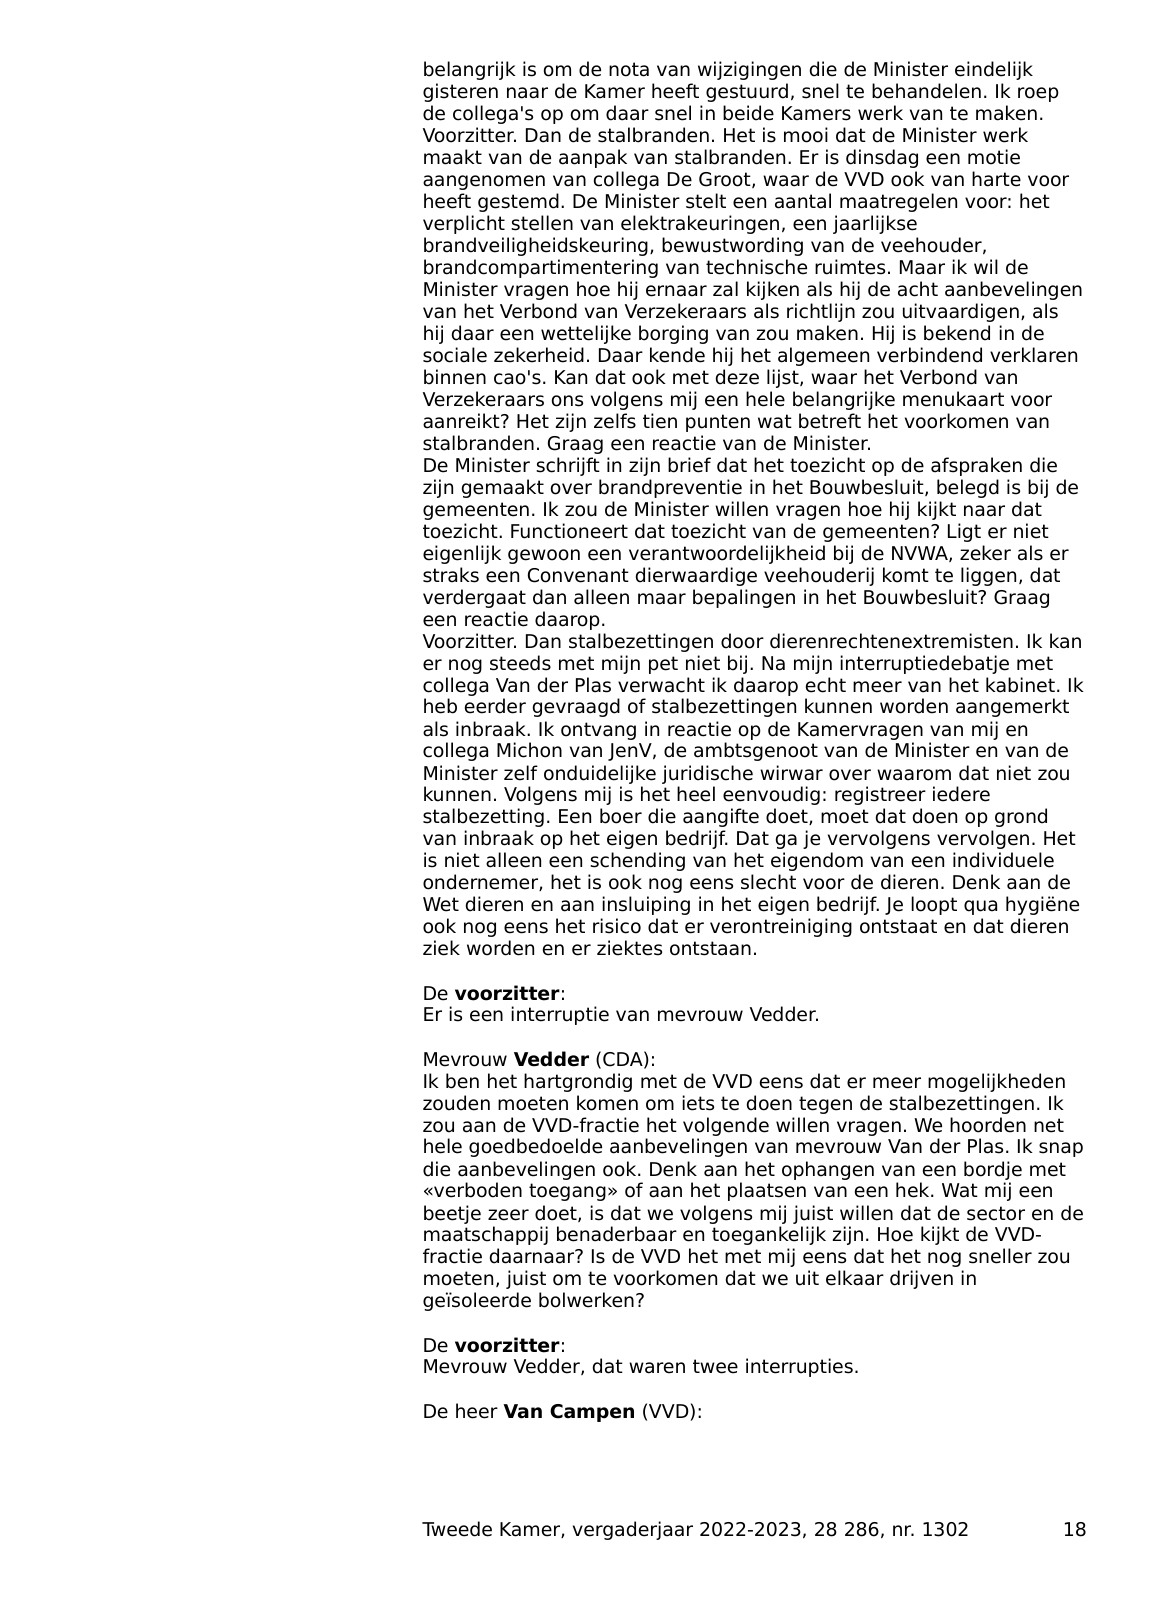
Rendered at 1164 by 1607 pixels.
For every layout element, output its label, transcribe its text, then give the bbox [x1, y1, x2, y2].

text Ik ben het hartgrondig met de VVD eens dat er meer mogelijkheden zouden moeten komen om iets te doen tegen de stalbezettingen. Ik zou aan de VVD-fractie het volgende willen vragen. We hoorden net hele goedbedoelde aanbevelingen van mevrouw Van der Plas. Ik snap die aanbevelingen ook. Denk aan het ophangen van een bordje met «verboden toegang» of aan het plaatsen van een hek. Wat mij een beetje zeer doet, is dat we volgens mij juist willen dat de sector en de maatschappij benaderbaar en toegankelijk zijn. Hoe kijkt de VVD-fractie daarnaar? Is de VVD het met mij eens dat het nog sneller zou moeten, juist om te voorkomen dat we uit elkaar drijven in geïsoleerde bolwerken? [422, 1071, 1087, 1312]
text Mevrouw Vedder, dat waren twee interrupties. [422, 1356, 1087, 1378]
text Er is een interruptie van mevrouw Vedder. [422, 1004, 1087, 1026]
text De voorzitter: [422, 982, 1087, 1004]
text De heer Van Campen (VVD): [422, 1401, 1087, 1423]
text Mevrouw Vedder (CDA): [422, 1048, 1087, 1071]
text De voorzitter: [422, 1334, 1087, 1356]
text Voorzitter. Dan stalbezettingen door dierenrechtenextremisten. Ik kan er nog steeds met mijn pet niet bij. Na mijn interruptiedebatje met collega Van der Plas verwacht ik daarop echt meer van het kabinet. Ik heb eerder gevraagd of stalbezettingen kunnen worden aangemerkt als inbraak. Ik ontvang in reactie op de Kamervragen van mij en collega Michon van JenV, de ambtsgenoot van de Minister en van de Minister zelf onduidelijke juridische wirwar over waarom dat niet zou kunnen. Volgens mij is het heel eenvoudig: registreer iedere stalbezetting. Een boer die aangifte doet, moet dat doen op grond van inbraak op het eigen bedrijf. Dat ga je vervolgens vervolgen. Het is niet alleen een schending van het eigendom van een individuele ondernemer, het is ook nog eens slecht voor de dieren. Denk aan de Wet dieren en aan insluiping in het eigen bedrijf. Je loopt qua hygiëne ook nog eens het risico dat er verontreiniging ontstaat en dat dieren ziek worden en er ziektes ontstaan. [422, 631, 1087, 960]
text belangrijk is om de nota van wijzigingen die de Minister eindelijk gisteren naar de Kamer heeft gestuurd, snel te behandelen. Ik roep de collega's op om daar snel in beide Kamers werk van te maken. [422, 59, 1087, 125]
text Voorzitter. Dan de stalbranden. Het is mooi dat de Minister werk maakt van de aanpak van stalbranden. Er is dinsdag een motie aangenomen van collega De Groot, waar de VVD ook van harte voor heeft gestemd. De Minister stelt een aantal maatregelen voor: het verplicht stellen van elektrakeuringen, een jaarlijkse brandveiligheidskeuring, bewustwording van de veehouder, brandcompartimentering van technische ruimtes. Maar ik wil de Minister vragen hoe hij ernaar zal kijken als hij de acht aanbevelingen van het Verbond van Verzekeraars als richtlijn zou uitvaardigen, als hij daar een wettelijke borging van zou maken. Hij is bekend in de sociale zekerheid. Daar kende hij het algemeen verbindend verklaren binnen cao's. Kan dat ook met deze lijst, waar het Verbond van Verzekeraars ons volgens mij een hele belangrijke menukaart voor aanreikt? Het zijn zelfs tien punten wat betreft het voorkomen van stalbranden. Graag een reactie van de Minister. [422, 125, 1087, 455]
text De Minister schrijft in zijn brief dat het toezicht op de afspraken die zijn gemaakt over brandpreventie in het Bouwbesluit, belegd is bij de gemeenten. Ik zou de Minister willen vragen hoe hij kijkt naar dat toezicht. Functioneert dat toezicht van de gemeenten? Ligt er niet eigenlijk gewoon een verantwoordelijkheid bij de NVWA, zeker als er straks een Convenant dierwaardige veehouderij komt te liggen, dat verdergaat dan alleen maar bepalingen in het Bouwbesluit? Graag een reactie daarop. [422, 455, 1087, 631]
